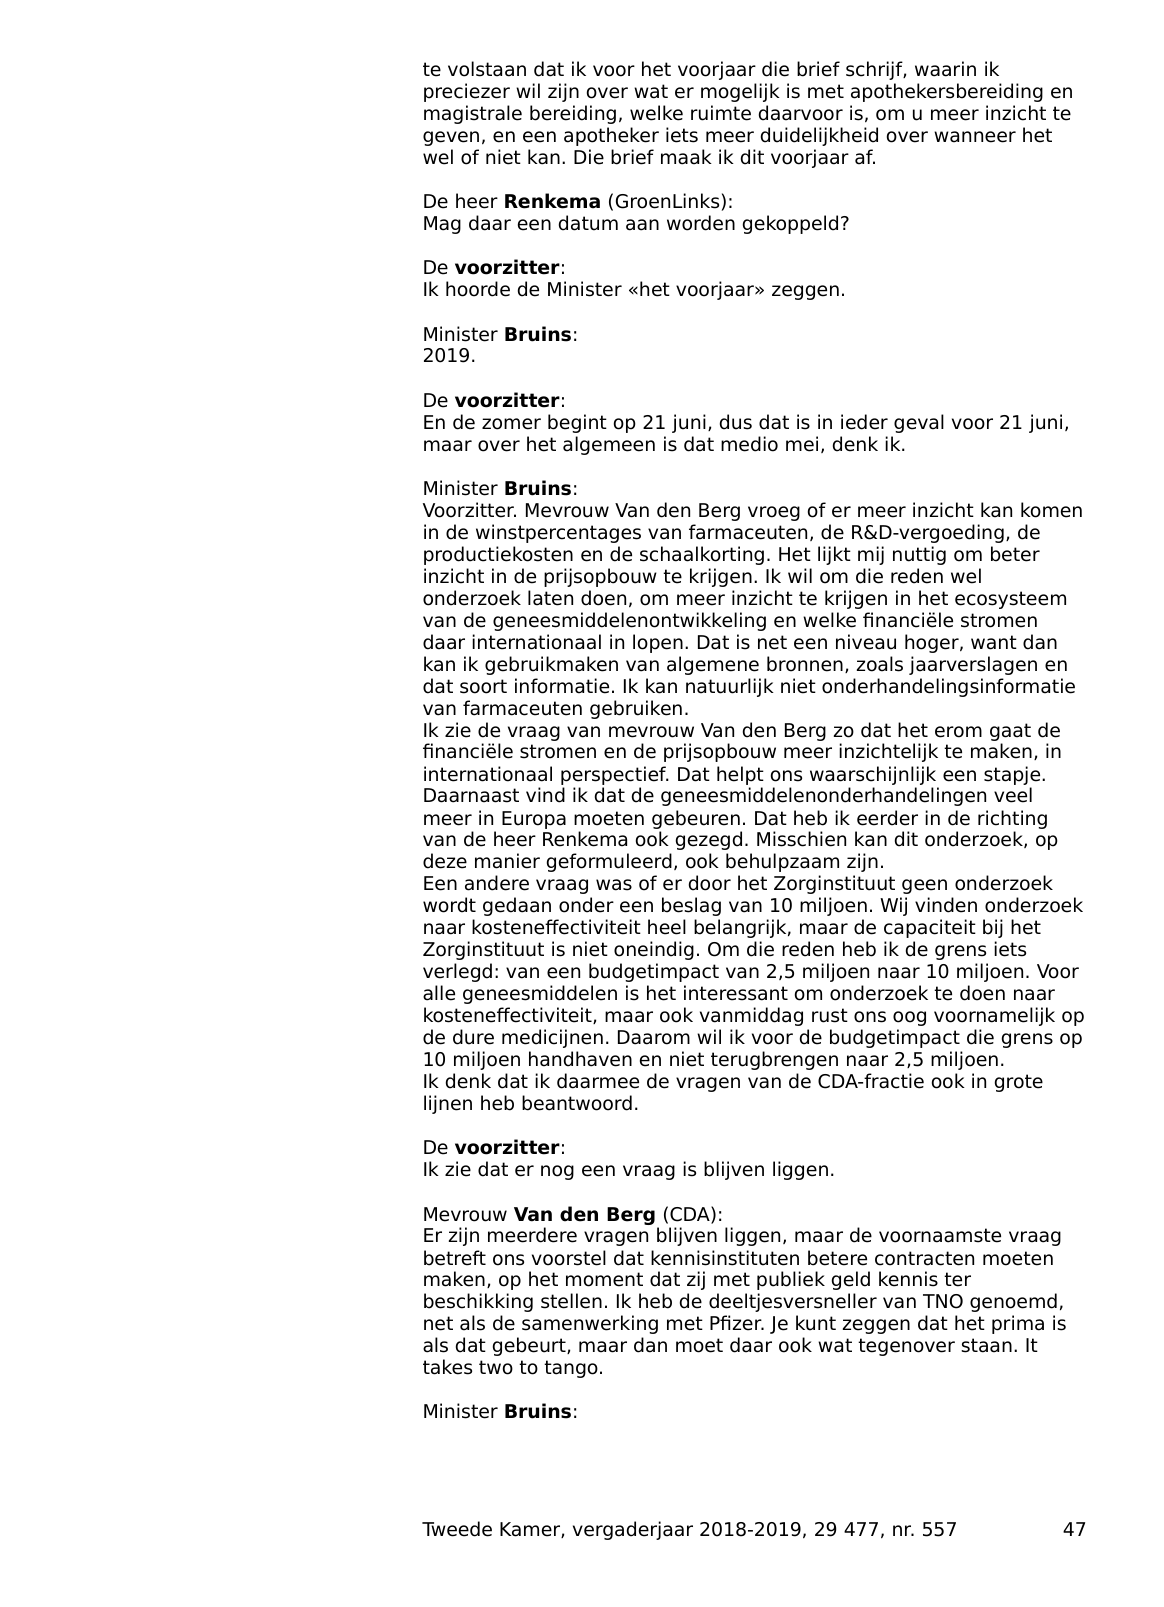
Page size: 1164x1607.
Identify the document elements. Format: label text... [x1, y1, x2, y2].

text Ik hoorde de Minister «het voorjaar» zeggen. [422, 279, 1087, 301]
text Mevrouw Van den Berg (CDA): [422, 1203, 1087, 1225]
text Minister Bruins: [422, 323, 1087, 345]
text Ik zie de vraag van mevrouw Van den Berg zo dat het erom gaat de financiële stromen en de prijsopbouw meer inzichtelijk te maken, in internationaal perspectief. Dat helpt ons waarschijnlijk een stapje. Daarnaast vind ik dat de geneesmiddelenonderhandelingen veel meer in Europa moeten gebeuren. Dat heb ik eerder in de richting van de heer Renkema ook gezegd. Misschien kan dit onderzoek, op deze manier geformuleerd, ook behulpzaam zijn. [422, 719, 1087, 873]
text te volstaan dat ik voor het voorjaar die brief schrijf, waarin ik preciezer wil zijn over wat er mogelijk is met apothekersbereiding en magistrale bereiding, welke ruimte daarvoor is, om u meer inzicht te geven, en een apotheker iets meer duidelijkheid over wanneer het wel of niet kan. Die brief maak ik dit voorjaar af. [422, 59, 1087, 169]
text Ik denk dat ik daarmee de vragen van de CDA-fractie ook in grote lijnen heb beantwoord. [422, 1071, 1087, 1115]
text De voorzitter: [422, 1137, 1087, 1159]
text De heer Renkema (GroenLinks): [422, 191, 1087, 213]
text 2019. [422, 345, 1087, 367]
text Minister Bruins: [422, 478, 1087, 500]
text De voorzitter: [422, 257, 1087, 279]
text Minister Bruins: [422, 1401, 1087, 1423]
text Voorzitter. Mevrouw Van den Berg vroeg of er meer inzicht kan komen in de winstpercentages van farmaceuten, de R&D-vergoeding, de productiekosten en de schaalkorting. Het lijkt mij nuttig om beter inzicht in de prijsopbouw te krijgen. Ik wil om die reden wel onderzoek laten doen, om meer inzicht te krijgen in het ecosysteem van de geneesmiddelenontwikkeling en welke financiële stromen daar internationaal in lopen. Dat is net een niveau hoger, want dan kan ik gebruikmaken van algemene bronnen, zoals jaarverslagen en dat soort informatie. Ik kan natuurlijk niet onderhandelingsinformatie van farmaceuten gebruiken. [422, 500, 1087, 719]
text Ik zie dat er nog een vraag is blijven liggen. [422, 1159, 1087, 1181]
text En de zomer begint op 21 juni, dus dat is in ieder geval voor 21 juni, maar over het algemeen is dat medio mei, denk ik. [422, 412, 1087, 456]
text Een andere vraag was of er door het Zorginstituut geen onderzoek wordt gedaan onder een beslag van 10 miljoen. Wij vinden onderzoek naar kosteneffectiviteit heel belangrijk, maar de capaciteit bij het Zorginstituut is niet oneindig. Om die reden heb ik de grens iets verlegd: van een budgetimpact van 2,5 miljoen naar 10 miljoen. Voor alle geneesmiddelen is het interessant om onderzoek te doen naar kosteneffectiviteit, maar ook vanmiddag rust ons oog voornamelijk op de dure medicijnen. Daarom wil ik voor de budgetimpact die grens op 10 miljoen handhaven en niet terugbrengen naar 2,5 miljoen. [422, 873, 1087, 1071]
text De voorzitter: [422, 389, 1087, 412]
text Er zijn meerdere vragen blijven liggen, maar de voornaamste vraag betreft ons voorstel dat kennisinstituten betere contracten moeten maken, op het moment dat zij met publiek geld kennis ter beschikking stellen. Ik heb de deeltjesversneller van TNO genoemd, net als de samenwerking met Pfizer. Je kunt zeggen dat het prima is als dat gebeurt, maar dan moet daar ook wat tegenover staan. It takes two to tango. [422, 1225, 1087, 1379]
text Mag daar een datum aan worden gekoppeld? [422, 213, 1087, 235]
